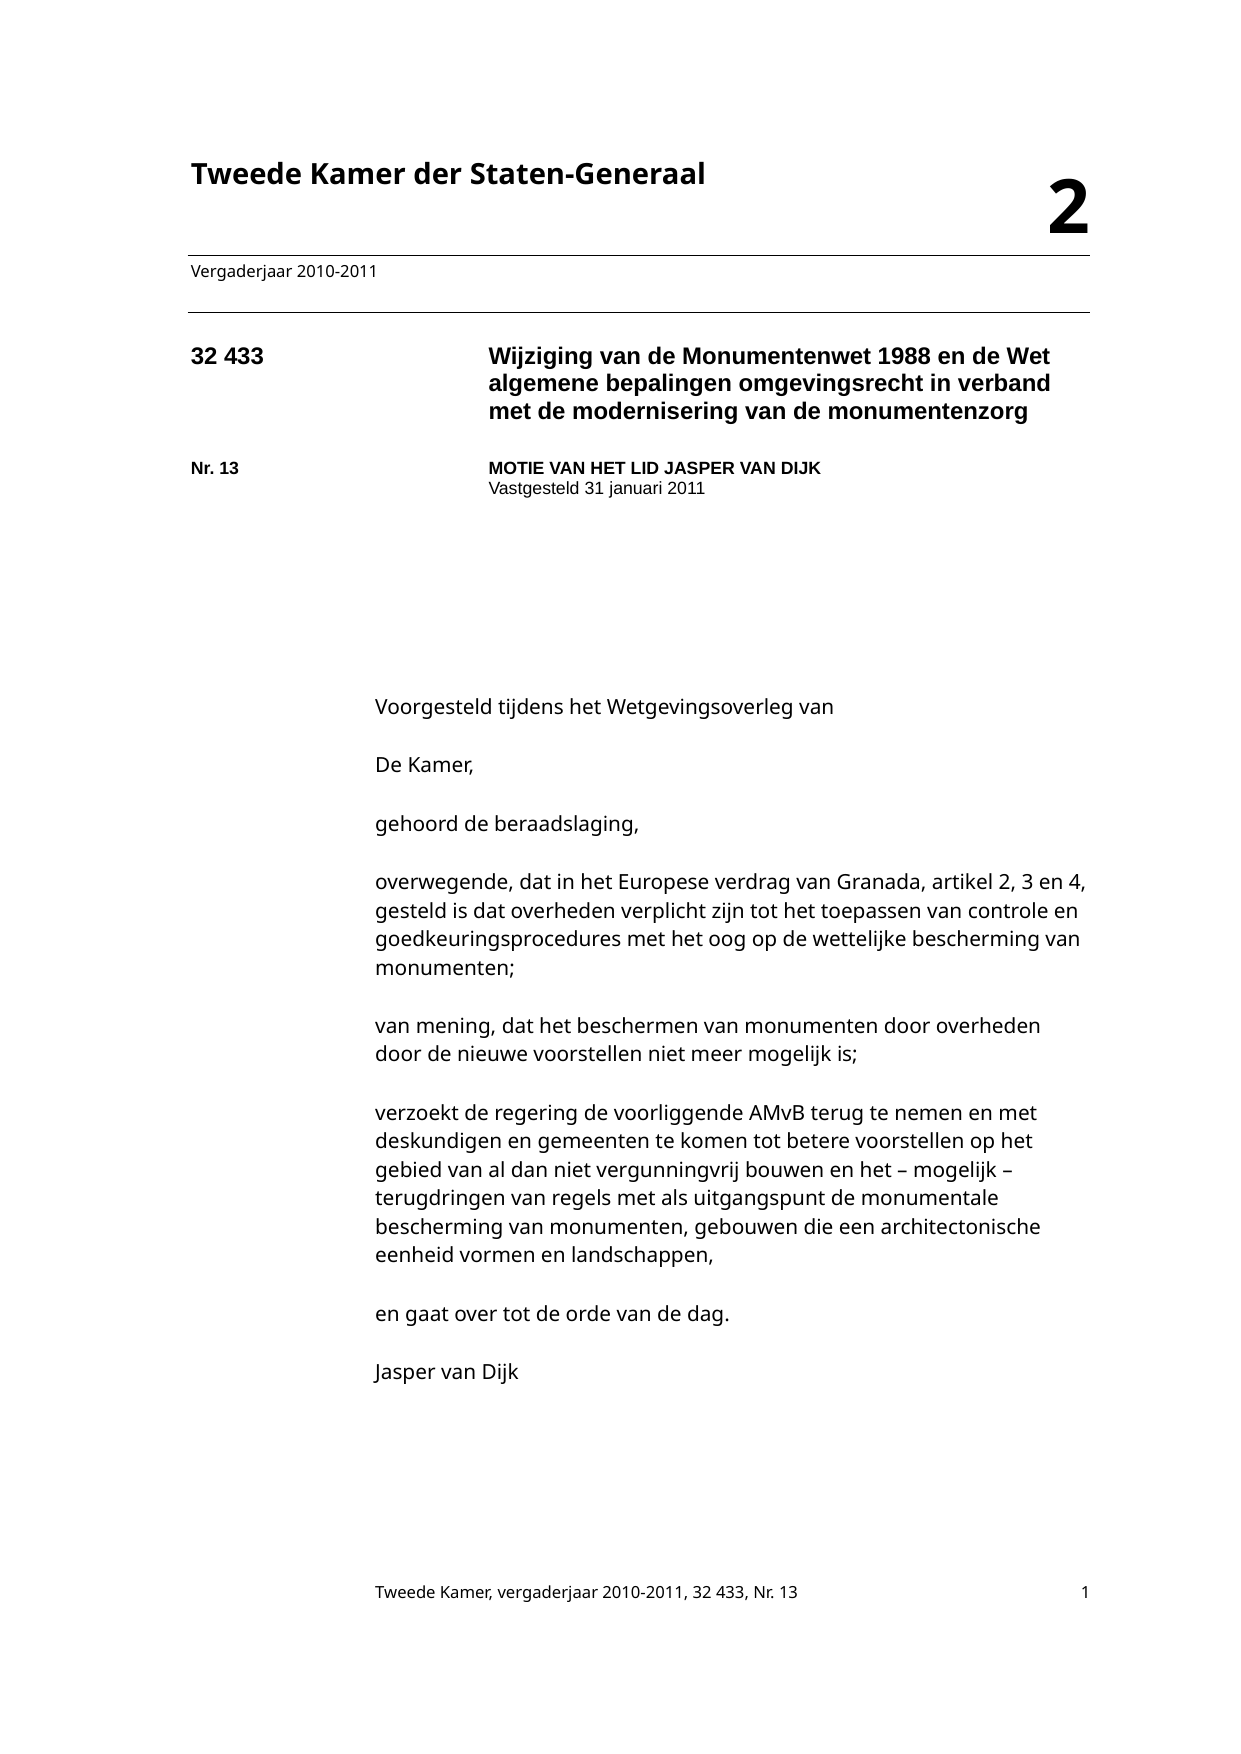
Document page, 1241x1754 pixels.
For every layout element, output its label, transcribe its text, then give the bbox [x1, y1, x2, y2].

table_header 2 [910, 150, 1090, 255]
table_header Tweede Kamer der Staten-Generaal [188, 150, 909, 255]
table_cell Wijziging van de Monumentenwet 1988 en de Wet algemene bepalingen omgevingsrecht in verband met de modernisering van de monumentenzorg [485, 339, 1090, 454]
text De Kamer, [375, 751, 1090, 779]
table_cell [485, 256, 1090, 312]
text gehoord de beraadslaging, [375, 809, 1090, 837]
text Voorgesteld tijdens het Wetgevingsoverleg van [375, 692, 1090, 721]
table_cell MOTIE VAN HET LID JASPER VAN DIJK Vastgesteld 31 januari 2011 [485, 455, 1090, 573]
table_cell [485, 313, 1090, 339]
table_cell 32 433 [188, 339, 485, 454]
table_cell Nr. 13 [188, 455, 485, 573]
text Jasper van Dijk [375, 1357, 1090, 1386]
table_cell Vergaderjaar 2010-2011 [188, 256, 485, 312]
text verzoekt de regering de voorliggende AMvB terug te nemen en met deskundigen en gemeenten te komen tot betere voorstellen op het gebied van al dan niet vergunningvrij bouwen en het – mogelijk – terugdringen van regels met als uitgangspunt de monumentale bescherming van monumenten, gebouwen die een architectonische eenheid vormen en landschappen, [375, 1098, 1090, 1269]
text en gaat over tot de orde van de dag. [375, 1299, 1090, 1327]
text van mening, dat het beschermen van monumenten door overheden door de nieuwe voorstellen niet meer mogelijk is; [375, 1011, 1090, 1068]
table_cell [188, 313, 485, 339]
text overwegende, dat in het Europese verdrag van Granada, artikel 2, 3 en 4, gesteld is dat overheden verplicht zijn tot het toepassen van controle en goedkeuringsprocedures met het oog op de wettelijke bescherming van monumenten; [375, 867, 1090, 981]
